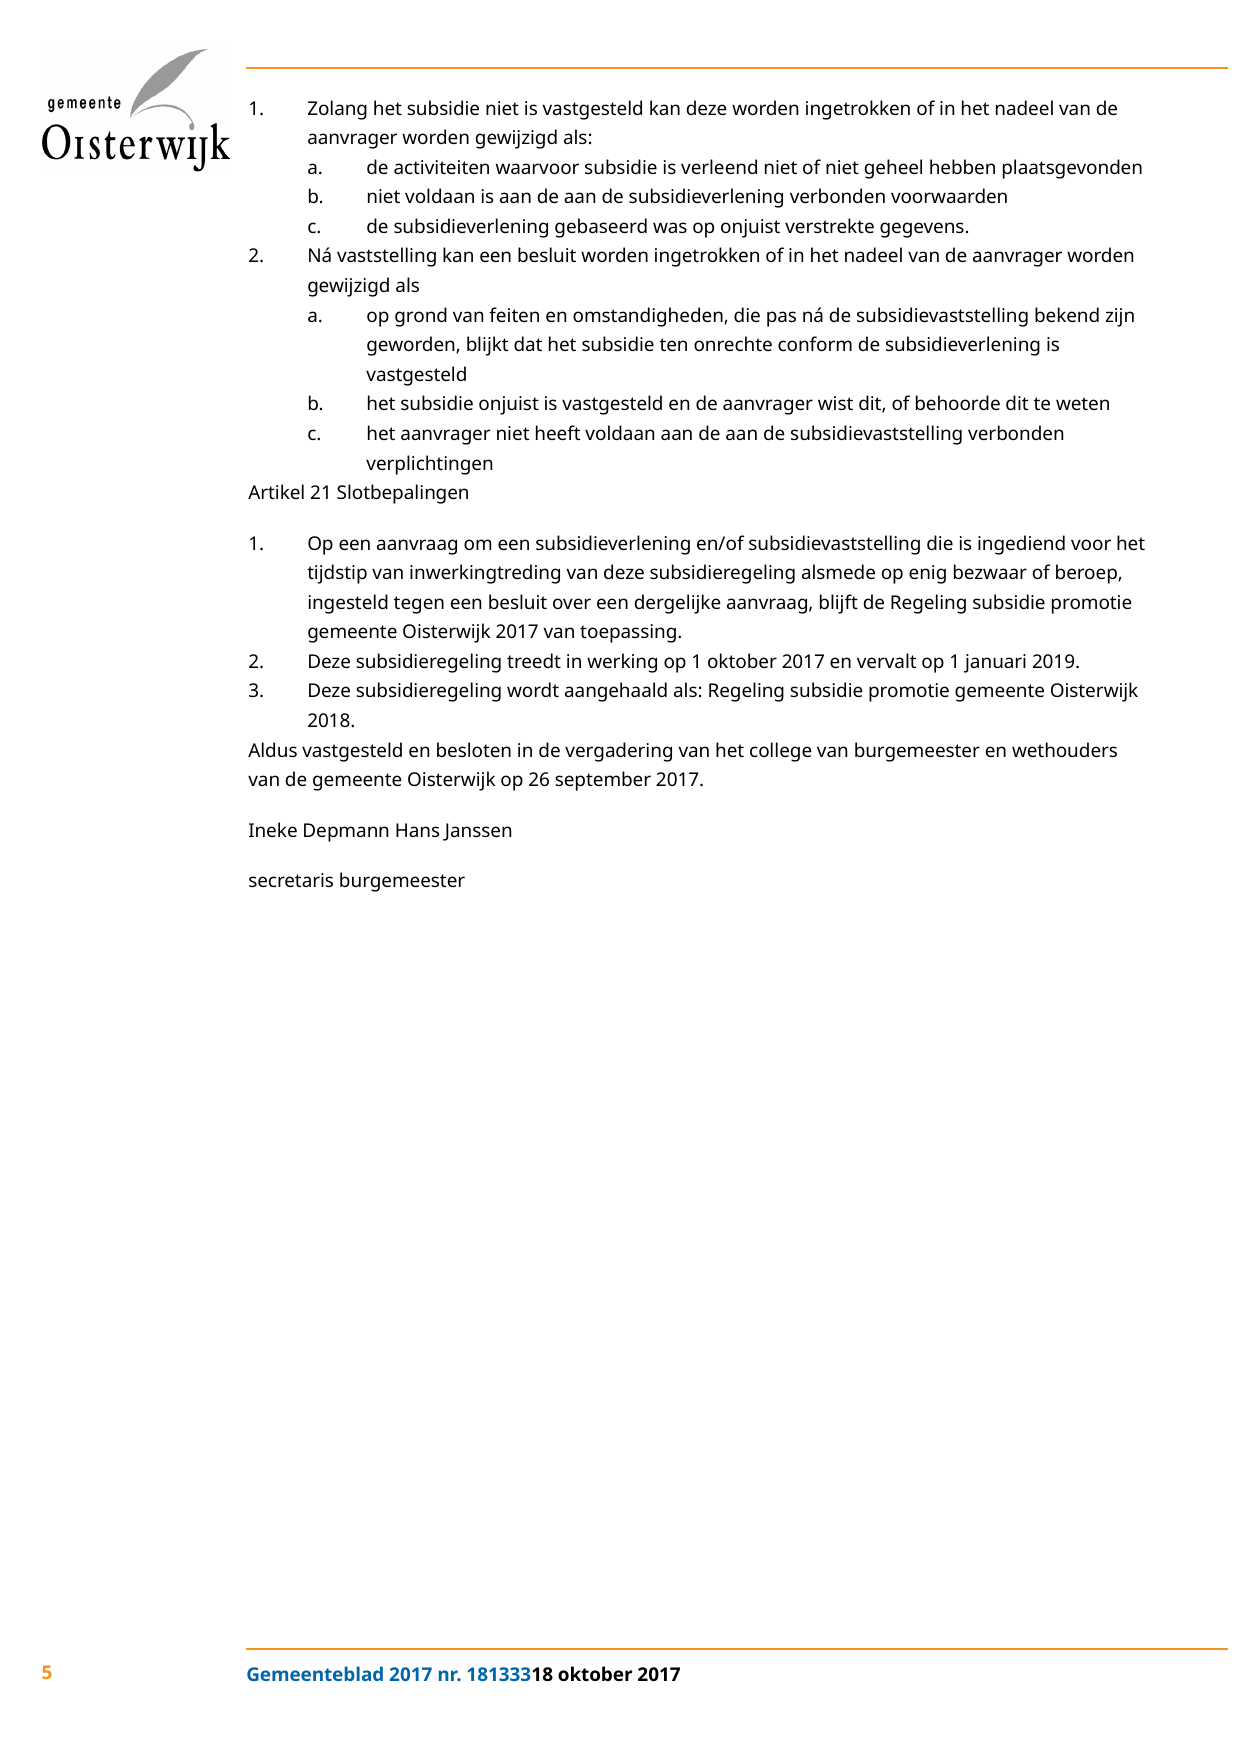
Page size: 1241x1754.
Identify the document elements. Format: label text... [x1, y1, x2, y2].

list het subsidie onjuist is vastgesteld en de aanvrager wist dit, of behoorde dit te weten [307, 391, 1152, 416]
list Zolang het subsidie niet is vastgesteld kan deze worden ingetrokken of in het nadeel van de aanvrager worden gewijzigd als: [248, 95, 1152, 150]
text Aldus vastgesteld en besloten in de vergadering van het college van burgemeester en wethouders van de gemeente Oisterwijk op 26 september 2017. [248, 737, 1152, 792]
list de subsidieverlening gebaseerd was op onjuist verstrekte gegevens. [307, 213, 1152, 239]
text secretaris burgemeester [248, 867, 1152, 893]
list Op een aanvraag om een subsidieverlening en/of subsidievaststelling die is ingediend voor het tijdstip van inwerkingtreding van deze subsidieregeling alsmede op enig bezwaar of beroep, ingesteld tegen een besluit over een dergelijke aanvraag, blijft de Regeling subsidie promotie gemeente Oisterwijk 2017 van toepassing. [248, 530, 1152, 644]
list op grond van feiten en omstandigheden, die pas ná de subsidievaststelling bekend zijn geworden, blijkt dat het subsidie ten onrechte conform de subsidieverlening is vastgesteld [307, 302, 1152, 387]
list Deze subsidieregeling treedt in werking op 1 oktober 2017 en vervalt op 1 januari 2019. [248, 648, 1152, 674]
list de activiteiten waarvoor subsidie is verleend niet of niet geheel hebben plaatsgevonden [307, 154, 1152, 180]
list niet voldaan is aan de aan de subsidieverlening verbonden voorwaarden [307, 183, 1152, 209]
text Artikel 21 Slotbepalingen [248, 479, 1152, 505]
list Ná vaststelling kan een besluit worden ingetrokken of in het nadeel van de aanvrager worden gewijzigd als [248, 243, 1152, 298]
text Ineke Depmann Hans Janssen [248, 817, 1152, 843]
picture [41, 47, 231, 172]
list Deze subsidieregeling wordt aangehaald als: Regeling subsidie promotie gemeente Oisterwijk 2018. [248, 678, 1152, 733]
list het aanvrager niet heeft voldaan aan de aan de subsidievaststelling verbonden verplichtingen [307, 420, 1152, 476]
